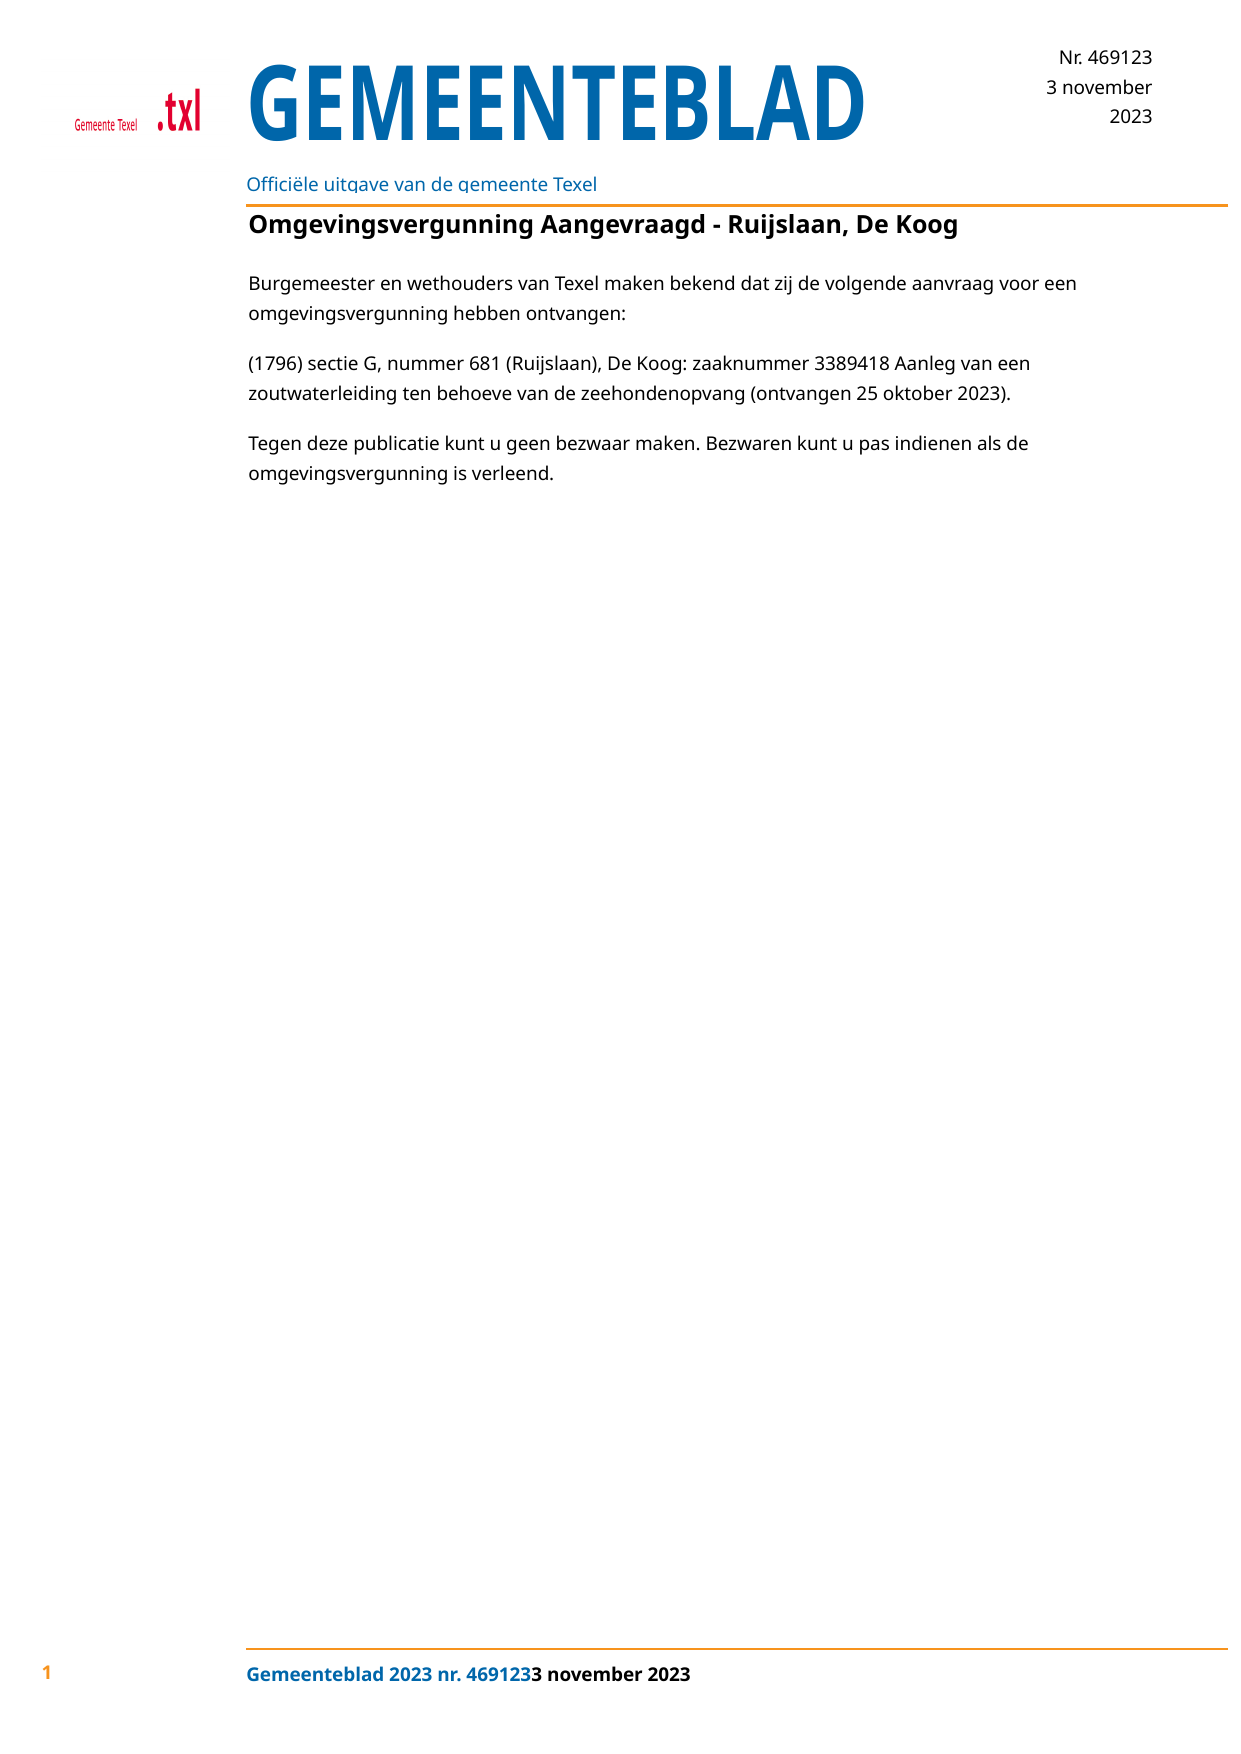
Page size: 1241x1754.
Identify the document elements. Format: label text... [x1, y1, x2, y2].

text Burgemeester en wethouders van Texel maken bekend dat zij de volgende aanvraag voor een omgevingsvergunning hebben ontvangen: [248, 270, 1152, 326]
text (1796) sectie G, nummer 681 (Ruijslaan), De Koog: zaaknummer 3389418 Aanleg van een zoutwaterleiding ten behoeve van de zeehondenopvang (ontvangen 25 oktober 2023). [248, 350, 1152, 406]
text Omgevingsvergunning Aangevraagd - Ruijslaan, De Koog [248, 207, 1152, 241]
text Tegen deze publicatie kunt u geen bezwaar maken. Bezwaren kunt u pas indienen als de omgevingsvergunning is verleend. [248, 430, 1152, 486]
picture [41, 47, 231, 172]
